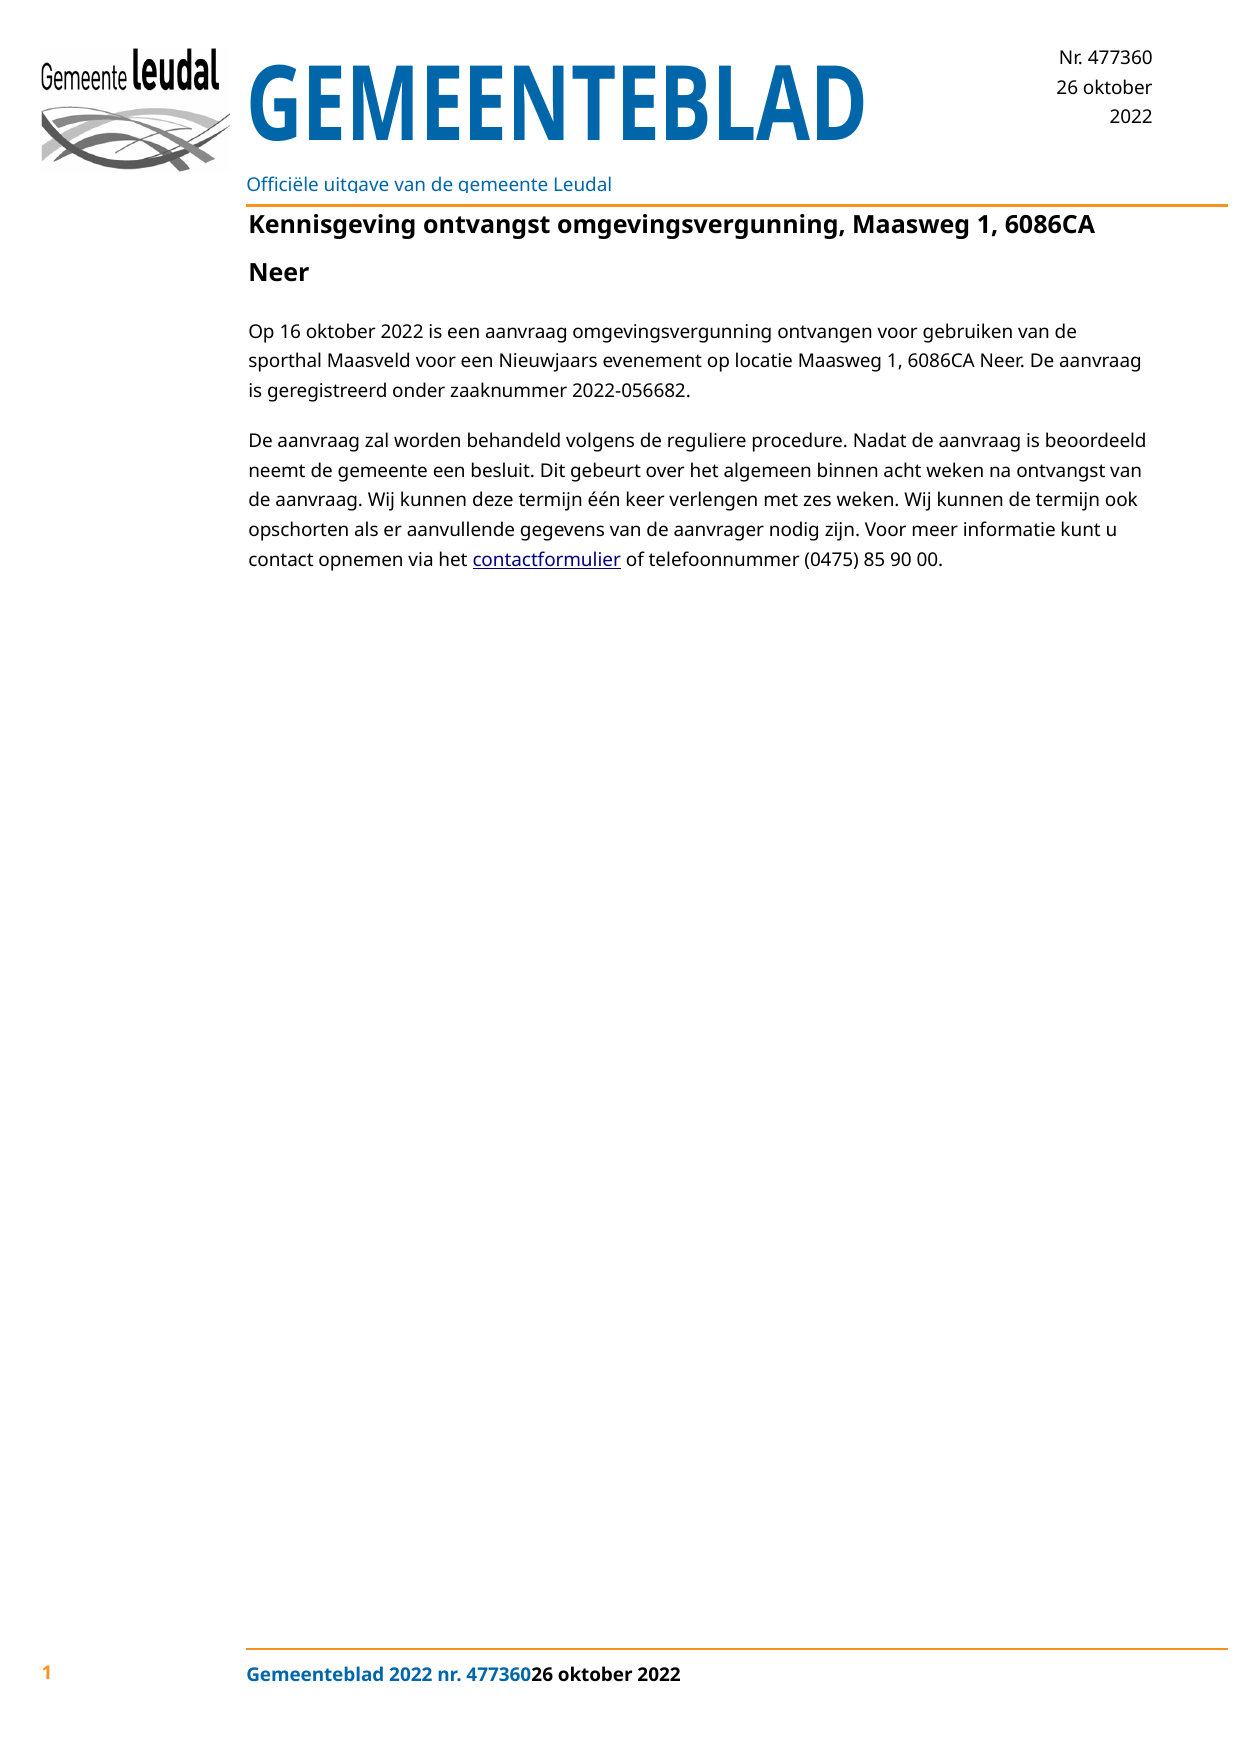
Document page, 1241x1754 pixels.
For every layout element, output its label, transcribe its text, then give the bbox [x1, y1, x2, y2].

text De aanvraag zal worden behandeld volgens de reguliere procedure. Nadat de aanvraag is beoordeeld neemt de gemeente een besluit. Dit gebeurt over het algemeen binnen acht weken na ontvangst van de aanvraag. Wij kunnen deze termijn één keer verlengen met zes weken. Wij kunnen de termijn ook opschorten als er aanvullende gegevens van de aanvrager nodig zijn. Voor meer informatie kunt u contact opnemen via het contactformulier of telefoonnummer (0475) 85 90 00. [248, 427, 1152, 572]
text Kennisgeving ontvangst omgevingsvergunning, Maasweg 1, 6086CA Neer [248, 207, 1152, 288]
text Op 16 oktober 2022 is een aanvraag omgevingsvergunning ontvangen voor gebruiken van de sporthal Maasveld voor een Nieuwjaars evenement op locatie Maasweg 1, 6086CA Neer. De aanvraag is geregistreerd onder zaaknummer 2022-056682. [248, 318, 1152, 403]
picture [41, 47, 231, 172]
